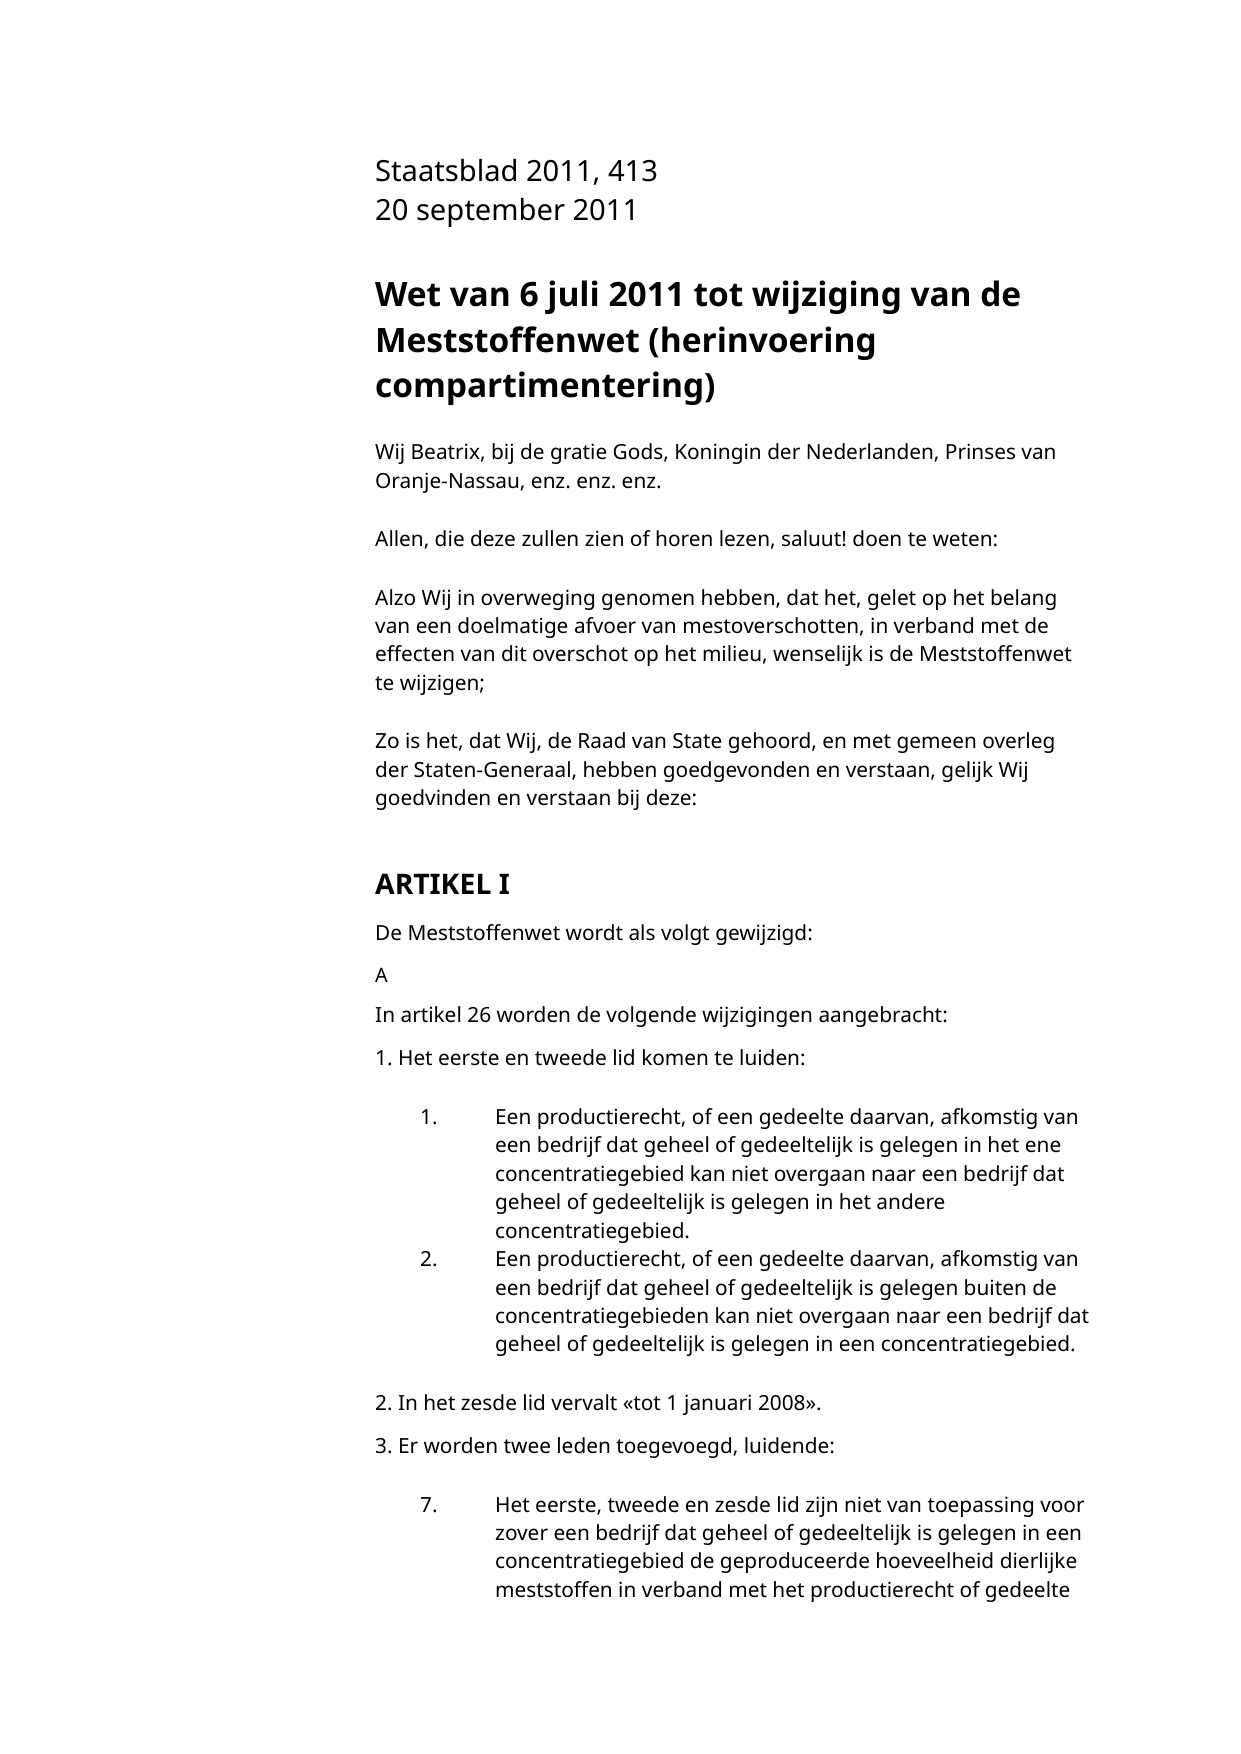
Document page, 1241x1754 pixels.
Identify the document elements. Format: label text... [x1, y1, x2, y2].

text Alzo Wij in overweging genomen hebben, dat het, gelet op het belang van een doelmatige afvoer van mestoverschotten, in verband met de effecten van dit overschot op het milieu, wenselijk is de Meststoffenwet te wijzigen; [375, 583, 1090, 696]
text De Meststoffenwet wordt als volgt gewijzigd: [375, 918, 1090, 946]
subtitle Wet van 6 juli 2011 tot wijziging van de Meststoffenwet (herinvoering compartimentering) [375, 271, 1090, 407]
text Zo is het, dat Wij, de Raad van State gehoord, en met gemeen overleg der Staten-Generaal, hebben goedgevonden en verstaan, gelijk Wij goedvinden en verstaan bij deze: [375, 726, 1090, 812]
text Staatsblad 2011, 413 [375, 150, 1090, 190]
text 1. Het eerste en tweede lid komen te luiden: [375, 1043, 1090, 1072]
text 2. In het zesde lid vervalt «tot 1 januari 2008». [375, 1388, 1090, 1416]
list Een productierecht, of een gedeelte daarvan, afkomstig van een bedrijf dat geheel of gedeeltelijk is gelegen buiten de concentratiegebieden kan niet overgaan naar een bedrijf dat geheel of gedeeltelijk is gelegen in een concentratiegebied. [420, 1244, 1090, 1358]
text Allen, die deze zullen zien of horen lezen, saluut! doen te weten: [375, 524, 1090, 553]
list Een productierecht, of een gedeelte daarvan, afkomstig van een bedrijf dat geheel of gedeeltelijk is gelegen in het ene concentratiegebied kan niet overgaan naar een bedrijf dat geheel of gedeeltelijk is gelegen in het andere concentratiegebied. [420, 1102, 1090, 1244]
text In artikel 26 worden de volgende wijzigingen aangebracht: [375, 1000, 1090, 1028]
text Wij Beatrix, bij de gratie Gods, Koningin der Nederlanden, Prinses van Oranje-Nassau, enz. enz. enz. [375, 437, 1090, 494]
text A [375, 961, 1090, 988]
text 20 september 2011 [375, 190, 1090, 229]
subtitle ARTIKEL I [375, 864, 1090, 903]
list Het eerste, tweede en zesde lid zijn niet van toepassing voor zover een bedrijf dat geheel of gedeeltelijk is gelegen in een concentratiegebied de geproduceerde hoeveelheid dierlijke meststoffen in verband met het productierecht of gedeelte [420, 1490, 1090, 1603]
text 3. Er worden twee leden toegevoegd, luidende: [375, 1431, 1090, 1460]
